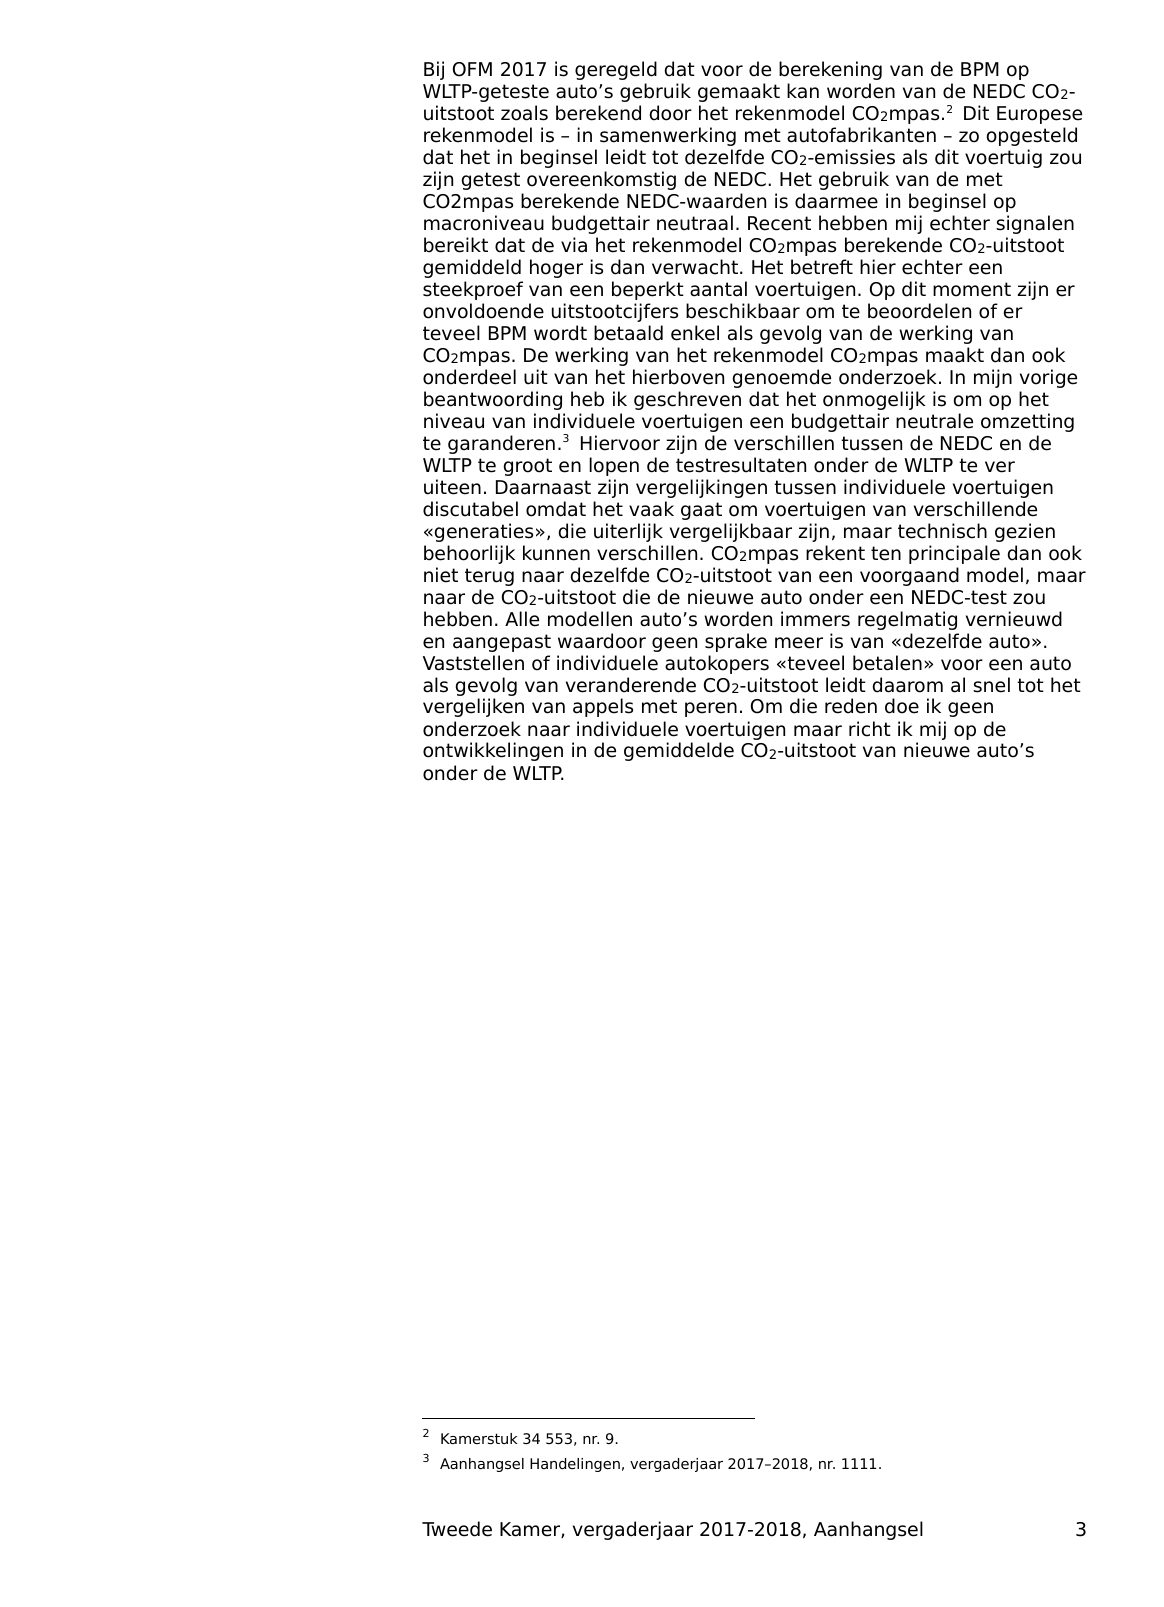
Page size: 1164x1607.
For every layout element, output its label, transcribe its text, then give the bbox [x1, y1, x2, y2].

text Kamerstuk 34 553, nr. 9. [422, 1427, 1087, 1449]
text Bij OFM 2017 is geregeld dat voor de berekening van de BPM op WLTP-geteste auto’s gebruik gemaakt kan worden van de NEDC CO2-uitstoot zoals berekend door het rekenmodel CO2mpas. Dit Europese rekenmodel is – in samenwerking met autofabrikanten – zo opgesteld dat het in beginsel leidt tot dezelfde CO2-emissies als dit voertuig zou zijn getest overeenkomstig de NEDC. Het gebruik van de met CO2mpas berekende NEDC-waarden is daarmee in beginsel op macroniveau budgettair neutraal. Recent hebben mij echter signalen bereikt dat de via het rekenmodel CO2mpas berekende CO2-uitstoot gemiddeld hoger is dan verwacht. Het betreft hier echter een steekproef van een beperkt aantal voertuigen. Op dit moment zijn er onvoldoende uitstootcijfers beschikbaar om te beoordelen of er teveel BPM wordt betaald enkel als gevolg van de werking van CO2mpas. De werking van het rekenmodel CO2mpas maakt dan ook onderdeel uit van het hierboven genoemde onderzoek. In mijn vorige beantwoording heb ik geschreven dat het onmogelijk is om op het niveau van individuele voertuigen een budgettair neutrale omzetting te garanderen. Hiervoor zijn de verschillen tussen de NEDC en de WLTP te groot en lopen de testresultaten onder de WLTP te ver uiteen. Daarnaast zijn vergelijkingen tussen individuele voertuigen discutabel omdat het vaak gaat om voertuigen van verschillende «generaties», die uiterlijk vergelijkbaar zijn, maar technisch gezien behoorlijk kunnen verschillen. CO2mpas rekent ten principale dan ook niet terug naar dezelfde CO2-uitstoot van een voorgaand model, maar naar de CO2-uitstoot die de nieuwe auto onder een NEDC-test zou hebben. Alle modellen auto’s worden immers regelmatig vernieuwd en aangepast waardoor geen sprake meer is van «dezelfde auto». Vaststellen of individuele autokopers «teveel betalen» voor een auto als gevolg van veranderende CO2-uitstoot leidt daarom al snel tot het vergelijken van appels met peren. Om die reden doe ik geen onderzoek naar individuele voertuigen maar richt ik mij op de ontwikkelingen in de gemiddelde CO2-uitstoot van nieuwe auto’s onder de WLTP. [422, 59, 1087, 784]
text Aanhangsel Handelingen, vergaderjaar 2017–2018, nr. 1111. [422, 1452, 1087, 1474]
